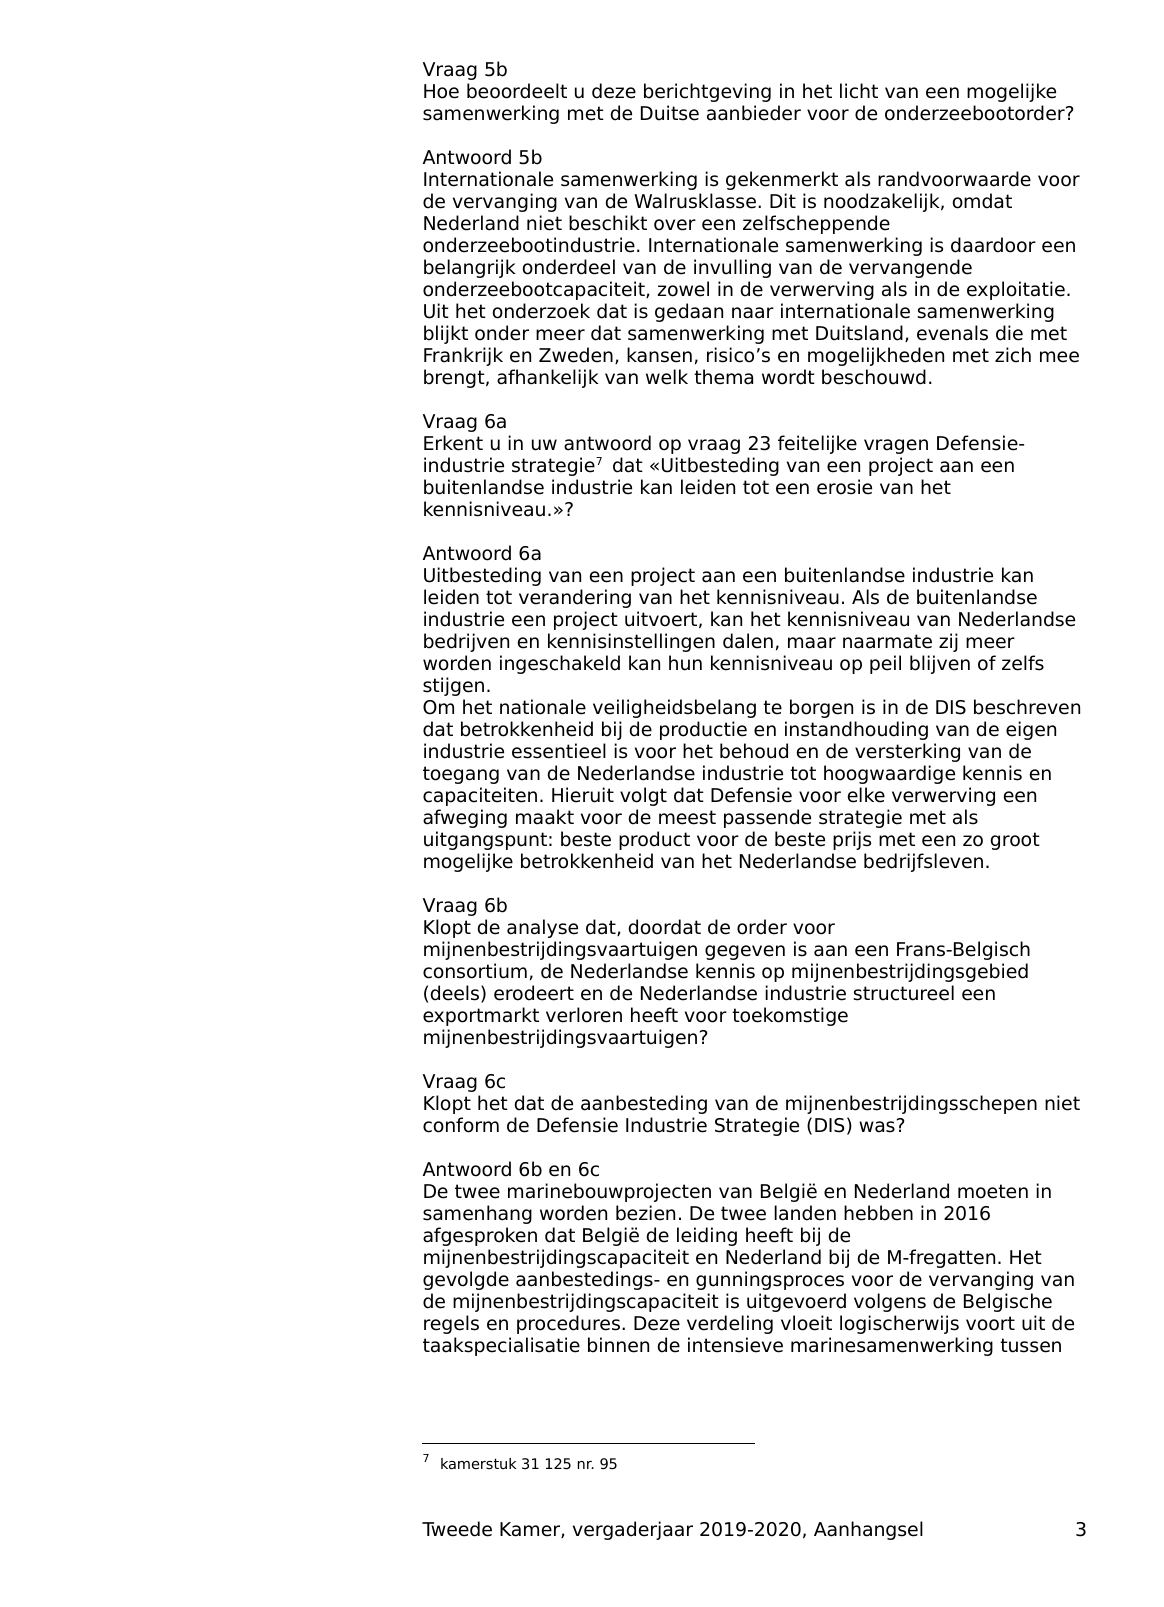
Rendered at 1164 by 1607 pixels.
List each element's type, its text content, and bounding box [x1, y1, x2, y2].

text Erkent u in uw antwoord op vraag 23 feitelijke vragen Defensie-industrie strategie dat «Uitbesteding van een project aan een buitenlandse industrie kan leiden tot een erosie van het kennisniveau.»? [422, 433, 1087, 521]
text Vraag 6a [422, 411, 1087, 433]
text Klopt het dat de aanbesteding van de mijnenbestrijdingsschepen niet conform de Defensie Industrie Strategie (DIS) was? [422, 1093, 1087, 1137]
text Antwoord 6a [422, 543, 1087, 565]
text Antwoord 6b en 6c [422, 1159, 1087, 1181]
text Vraag 5b [422, 59, 1087, 81]
text kamerstuk 31 125 nr. 95 [422, 1452, 1087, 1474]
text Hoe beoordeelt u deze berichtgeving in het licht van een mogelijke samenwerking met de Duitse aanbieder voor de onderzeebootorder? [422, 81, 1087, 125]
text Om het nationale veiligheidsbelang te borgen is in de DIS beschreven dat betrokkenheid bij de productie en instandhouding van de eigen industrie essentieel is voor het behoud en de versterking van de toegang van de Nederlandse industrie tot hoogwaardige kennis en capaciteiten. Hieruit volgt dat Defensie voor elke verwerving een afweging maakt voor de meest passende strategie met als uitgangspunt: beste product voor de beste prijs met een zo groot mogelijke betrokkenheid van het Nederlandse bedrijfsleven. [422, 697, 1087, 873]
text Klopt de analyse dat, doordat de order voor mijnenbestrijdingsvaartuigen gegeven is aan een Frans-Belgisch consortium, de Nederlandse kennis op mijnenbestrijdingsgebied (deels) erodeert en de Nederlandse industrie structureel een exportmarkt verloren heeft voor toekomstige mijnenbestrijdingsvaartuigen? [422, 917, 1087, 1049]
text Vraag 6b [422, 895, 1087, 917]
text De twee marinebouwprojecten van België en Nederland moeten in samenhang worden bezien. De twee landen hebben in 2016 afgesproken dat België de leiding heeft bij de mijnenbestrijdingscapaciteit en Nederland bij de M-fregatten. Het gevolgde aanbestedings- en gunningsproces voor de vervanging van de mijnenbestrijdingscapaciteit is uitgevoerd volgens de Belgische regels en procedures. Deze verdeling vloeit logischerwijs voort uit de taakspecialisatie binnen de intensieve marinesamenwerking tussen [422, 1181, 1087, 1357]
text Antwoord 5b [422, 147, 1087, 169]
text Uitbesteding van een project aan een buitenlandse industrie kan leiden tot verandering van het kennisniveau. Als de buitenlandse industrie een project uitvoert, kan het kennisniveau van Nederlandse bedrijven en kennisinstellingen dalen, maar naarmate zij meer worden ingeschakeld kan hun kennisniveau op peil blijven of zelfs stijgen. [422, 565, 1087, 697]
text Internationale samenwerking is gekenmerkt als randvoorwaarde voor de vervanging van de Walrusklasse. Dit is noodzakelijk, omdat Nederland niet beschikt over een zelfscheppende onderzeebootindustrie. Internationale samenwerking is daardoor een belangrijk onderdeel van de invulling van de vervangende onderzeebootcapaciteit, zowel in de verwerving als in de exploitatie. Uit het onderzoek dat is gedaan naar internationale samenwerking blijkt onder meer dat samenwerking met Duitsland, evenals die met Frankrijk en Zweden, kansen, risico’s en mogelijkheden met zich mee brengt, afhankelijk van welk thema wordt beschouwd. [422, 169, 1087, 389]
text Vraag 6c [422, 1071, 1087, 1093]
